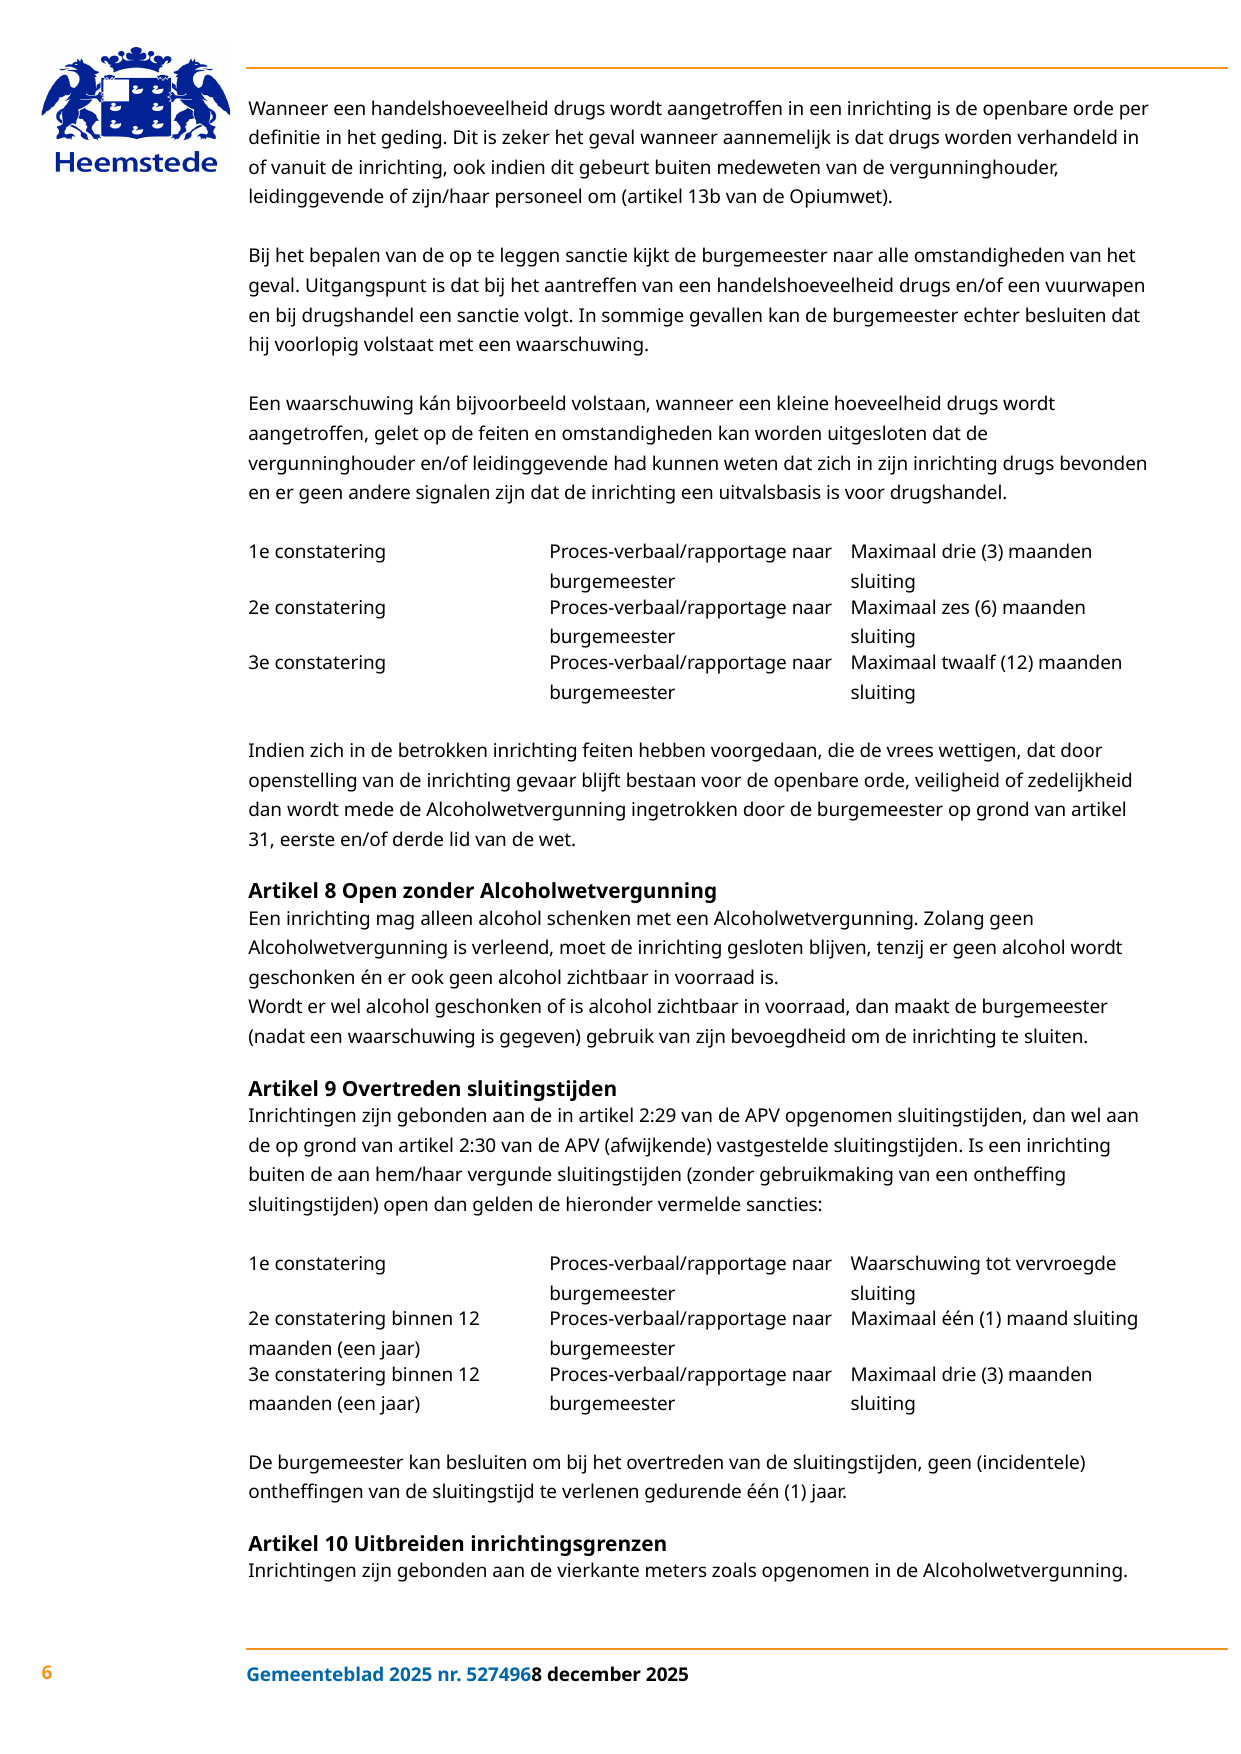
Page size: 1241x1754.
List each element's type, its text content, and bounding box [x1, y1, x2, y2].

table_cell Maximaal één (1) maand sluiting [850, 1306, 1152, 1361]
table_cell Proces-verbaal/rapportage naar burgemeester [549, 594, 850, 649]
table_cell Maximaal zes (6) maanden sluiting [850, 594, 1152, 649]
table_cell Proces-verbaal/rapportage naar burgemeester [549, 1361, 850, 1416]
table_header Maximaal drie (3) maanden sluiting [850, 539, 1152, 594]
table_cell 3e constatering binnen 12 maanden (een jaar) [248, 1361, 549, 1416]
text Een inrichting mag alleen alcohol schenken met een Alcoholwetvergunning. Zolang geen Alcoholwetvergunning is verleend, moet de inrichting gesloten blijven, tenzij er geen alcohol wordt geschonken én er ook geen alcohol zichtbaar in voorraad is. [248, 905, 1152, 990]
table_header Proces-verbaal/rapportage naar burgemeester [549, 539, 850, 594]
table_header Waarschuwing tot vervroegde sluiting [850, 1250, 1152, 1306]
table_cell Proces-verbaal/rapportage naar burgemeester [549, 1306, 850, 1361]
table_header Proces-verbaal/rapportage naar burgemeester [549, 1250, 850, 1306]
text De burgemeester kan besluiten om bij het overtreden van de sluitingstijden, geen (incidentele) ontheffingen van de sluitingstijd te verlenen gedurende één (1) jaar. [248, 1449, 1152, 1504]
table_cell 2e constatering [248, 594, 549, 649]
table_cell 2e constatering binnen 12 maanden (een jaar) [248, 1306, 549, 1361]
table_header 1e constatering [248, 539, 549, 594]
text Een waarschuwing kán bijvoorbeeld volstaan, wanneer een kleine hoeveelheid drugs wordt aangetroffen, gelet op de feiten en omstandigheden kan worden uitgesloten dat de vergunninghouder en/of leidinggevende had kunnen weten dat zich in zijn inrichting drugs bevonden en er geen andere signalen zijn dat de inrichting een uitvalsbasis is voor drugshandel. [248, 391, 1152, 505]
text Inrichtingen zijn gebonden aan de in artikel 2:29 van de APV opgenomen sluitingstijden, dan wel aan de op grond van artikel 2:30 van de APV (afwijkende) vastgestelde sluitingstijden. Is een inrichting buiten de aan hem/haar vergunde sluitingstijden (zonder gebruikmaking van een ontheffing sluitingstijden) open dan gelden de hieronder vermelde sancties: [248, 1102, 1152, 1217]
table_cell Maximaal twaalf (12) maanden sluiting [850, 649, 1152, 704]
table_cell Maximaal drie (3) maanden sluiting [850, 1361, 1152, 1416]
table_header 1e constatering [248, 1250, 549, 1306]
text Inrichtingen zijn gebonden aan de vierkante meters zoals opgenomen in de Alcoholwetvergunning. [248, 1557, 1152, 1583]
text Wordt er wel alcohol geschonken of is alcohol zichtbaar in voorraad, dan maakt de burgemeester (nadat een waarschuwing is gegeven) gebruik van zijn bevoegdheid om de inrichting te sluiten. [248, 994, 1152, 1049]
text Wanneer een handelshoeveelheid drugs wordt aangetroffen in een inrichting is de openbare orde per definitie in het geding. Dit is zeker het geval wanneer aannemelijk is dat drugs worden verhandeld in of vanuit de inrichting, ook indien dit gebeurt buiten medeweten van de vergunninghouder, leidinggevende of zijn/haar personeel om (artikel 13b van de Opiumwet). [248, 95, 1152, 209]
picture [41, 47, 231, 172]
text Artikel 10 Uitbreiden inrichtingsgrenzen [248, 1529, 1152, 1557]
text Artikel 9 Overtreden sluitingstijden [248, 1074, 1152, 1102]
text Indien zich in de betrokken inrichting feiten hebben voorgedaan, die de vrees wettigen, dat door openstelling van de inrichting gevaar blijft bestaan voor de openbare orde, veiligheid of zedelijkheid dan wordt mede de Alcoholwetvergunning ingetrokken door de burgemeester op grond van artikel 31, eerste en/of derde lid van de wet. [248, 737, 1152, 852]
text Artikel 8 Open zonder Alcoholwetvergunning [248, 877, 1152, 905]
table_cell Proces-verbaal/rapportage naar burgemeester [549, 649, 850, 704]
table_cell 3e constatering [248, 649, 549, 704]
text Bij het bepalen van de op te leggen sanctie kijkt de burgemeester naar alle omstandigheden van het geval. Uitgangspunt is dat bij het aantreffen van een handelshoeveelheid drugs en/of een vuurwapen en bij drugshandel een sanctie volgt. In sommige gevallen kan de burgemeester echter besluiten dat hij voorlopig volstaat met een waarschuwing. [248, 243, 1152, 357]
